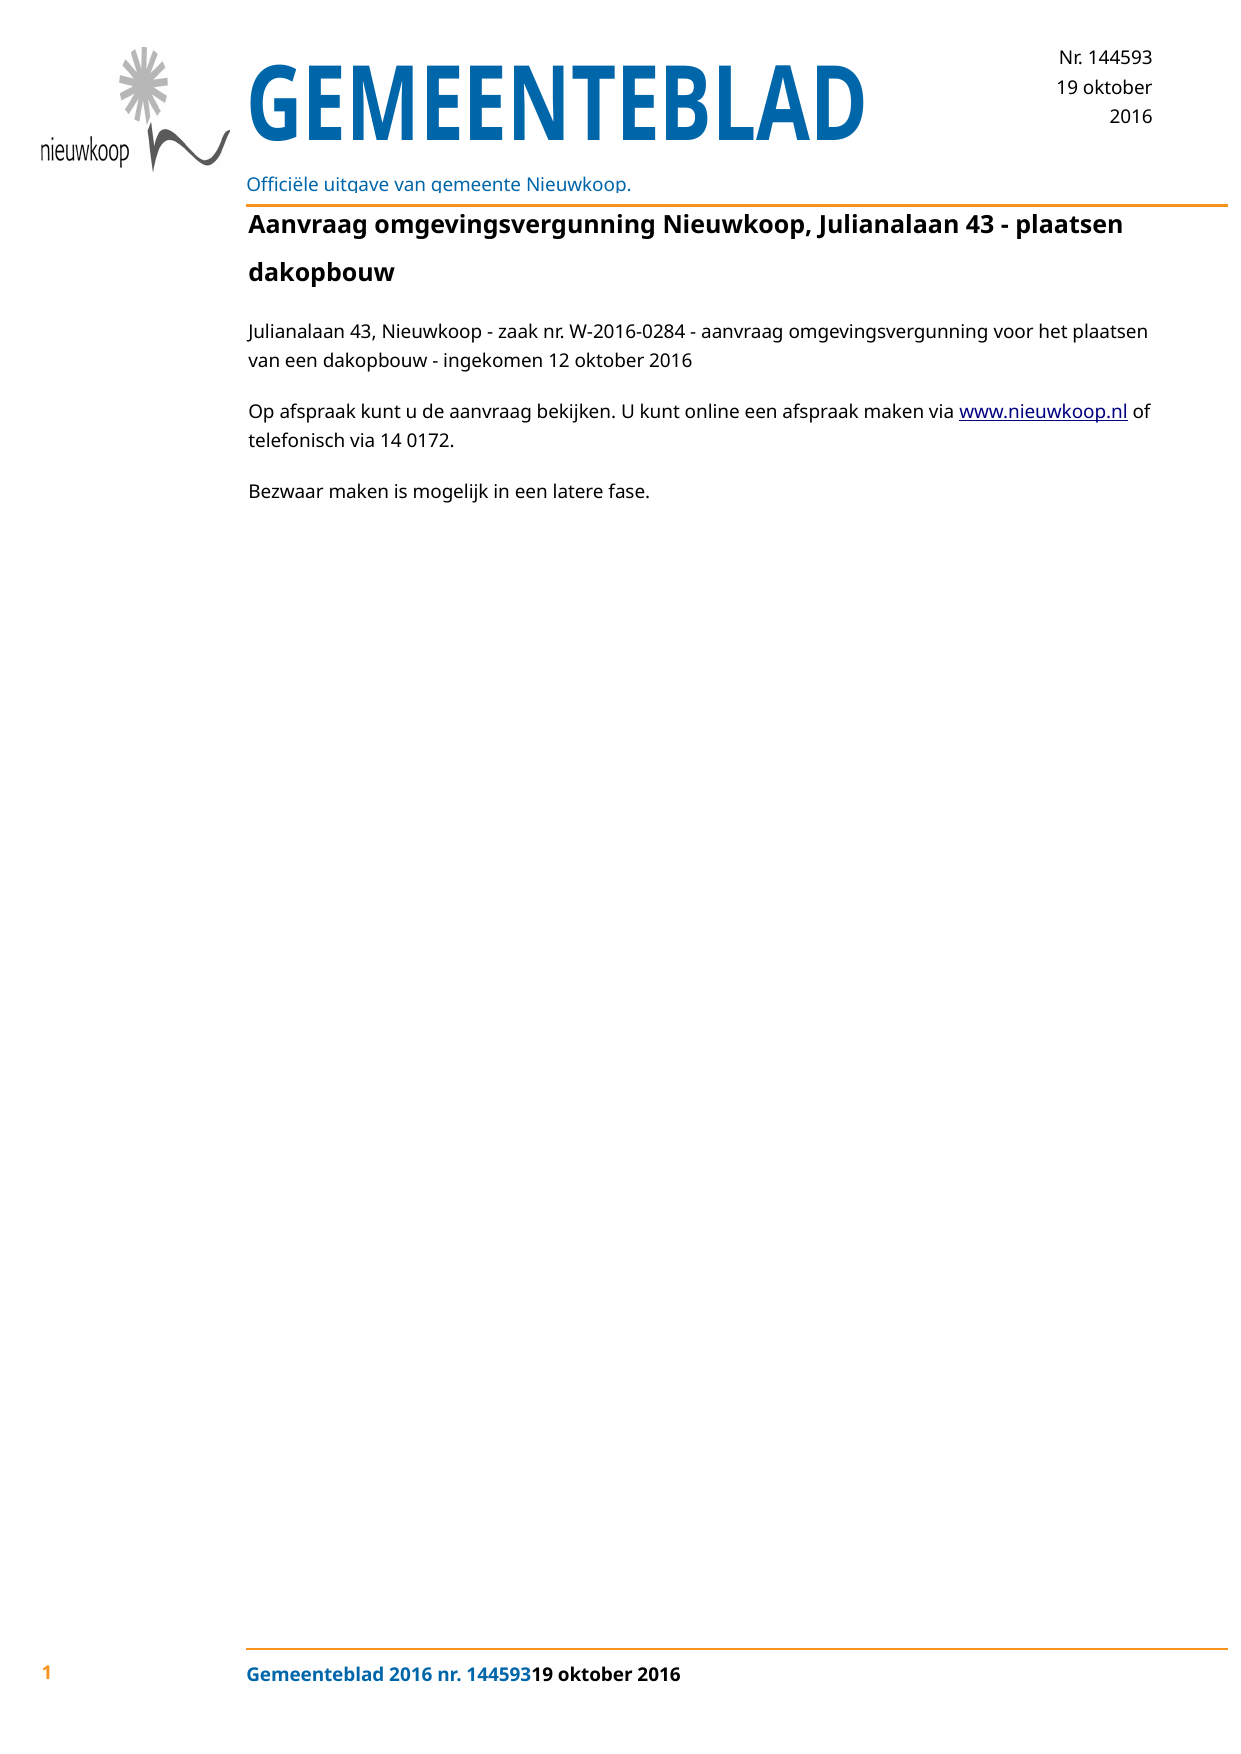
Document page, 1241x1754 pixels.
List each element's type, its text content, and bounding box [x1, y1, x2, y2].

text Julianalaan 43, Nieuwkoop - zaak nr. W-2016-0284 - aanvraag omgevingsvergunning voor het plaatsen van een dakopbouw - ingekomen 12 oktober 2016 [248, 318, 1152, 373]
picture [41, 47, 231, 172]
text Op afspraak kunt u de aanvraag bekijken. U kunt online een afspraak maken via www.nieuwkoop.nl of telefonisch via 14 0172. [248, 398, 1152, 453]
text Bezwaar maken is mogelijk in een latere fase. [248, 478, 1152, 504]
text Aanvraag omgevingsvergunning Nieuwkoop, Julianalaan 43 - plaatsen dakopbouw [248, 207, 1152, 288]
